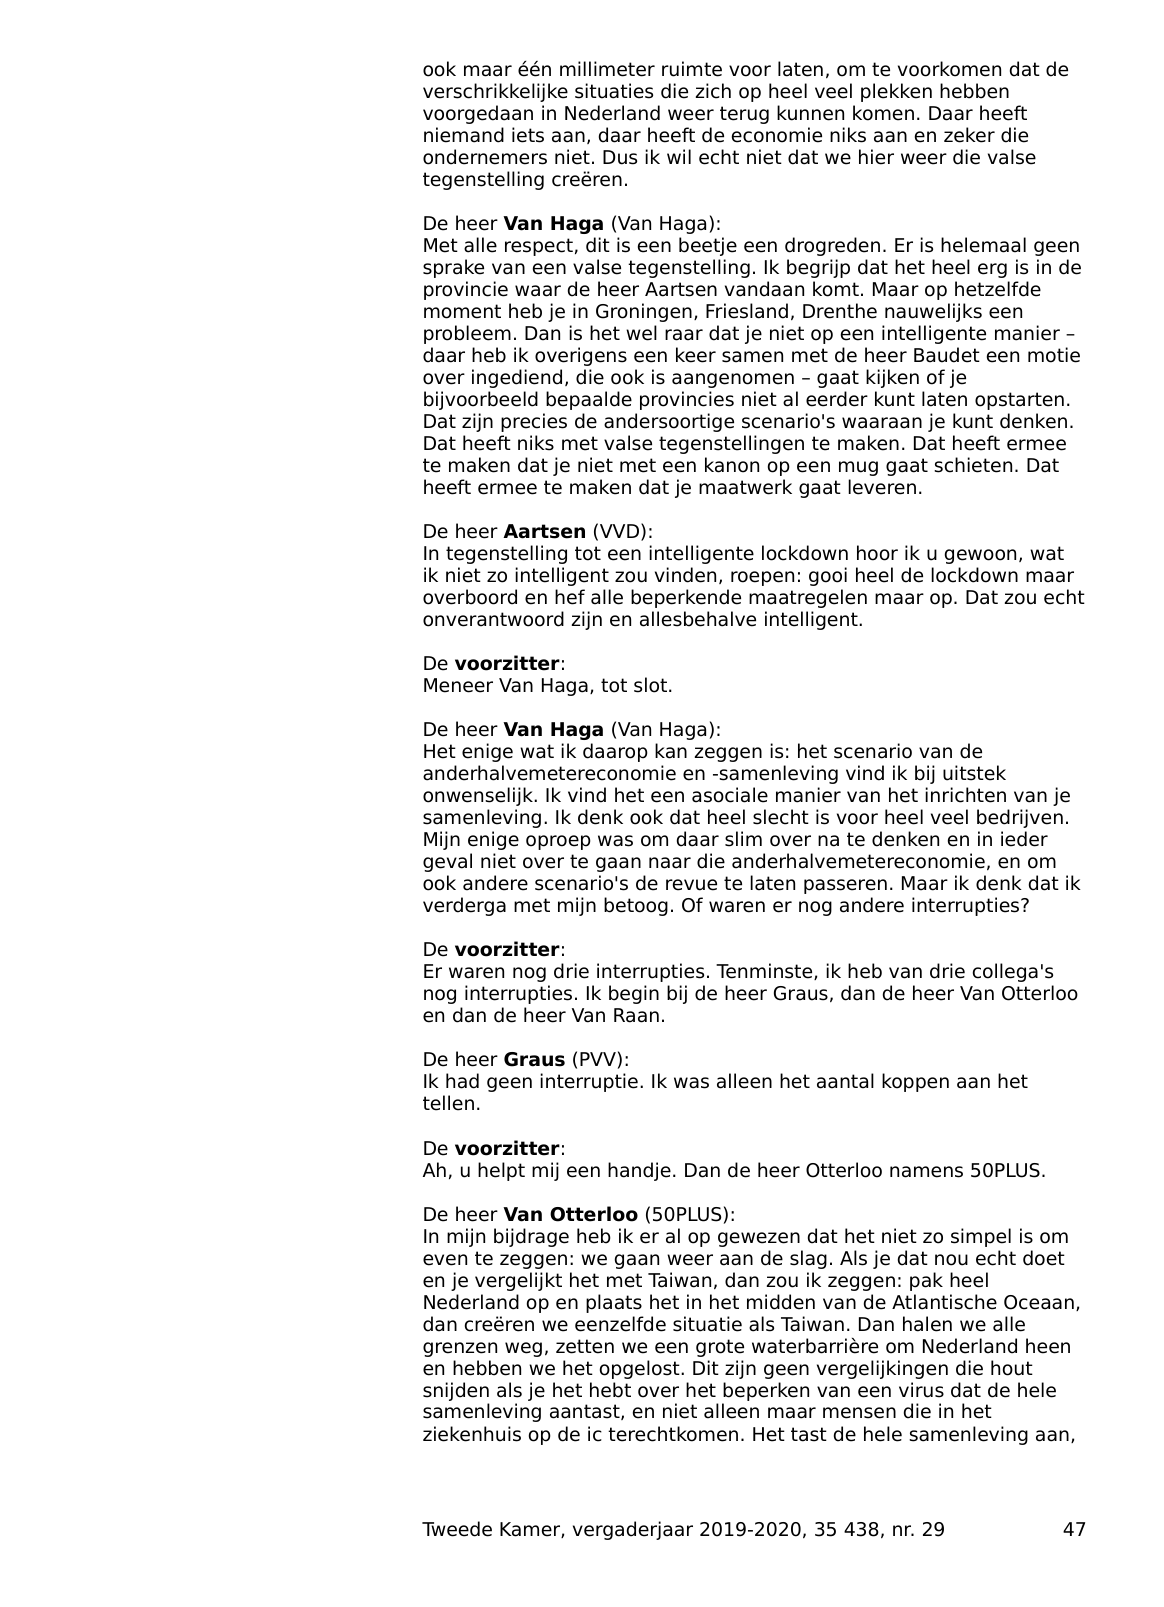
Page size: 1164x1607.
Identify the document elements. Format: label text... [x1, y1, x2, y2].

text Ik had geen interruptie. Ik was alleen het aantal koppen aan het tellen. [422, 1071, 1087, 1115]
text Er waren nog drie interrupties. Tenminste, ik heb van drie collega's nog interrupties. Ik begin bij de heer Graus, dan de heer Van Otterloo en dan de heer Van Raan. [422, 961, 1087, 1027]
text De heer Van Haga (Van Haga): [422, 719, 1087, 741]
text Meneer Van Haga, tot slot. [422, 675, 1087, 697]
text De voorzitter: [422, 939, 1087, 961]
text In mijn bijdrage heb ik er al op gewezen dat het niet zo simpel is om even te zeggen: we gaan weer aan de slag. Als je dat nou echt doet en je vergelijkt het met Taiwan, dan zou ik zeggen: pak heel Nederland op en plaats het in het midden van de Atlantische Oceaan, dan creëren we eenzelfde situatie als Taiwan. Dan halen we alle grenzen weg, zetten we een grote waterbarrière om Nederland heen en hebben we het opgelost. Dit zijn geen vergelijkingen die hout snijden als je het hebt over het beperken van een virus dat de hele samenleving aantast, en niet alleen maar mensen die in het ziekenhuis op de ic terechtkomen. Het tast de hele samenleving aan, [422, 1226, 1087, 1445]
text ook maar één millimeter ruimte voor laten, om te voorkomen dat de verschrikkelijke situaties die zich op heel veel plekken hebben voorgedaan in Nederland weer terug kunnen komen. Daar heeft niemand iets aan, daar heeft de economie niks aan en zeker die ondernemers niet. Dus ik wil echt niet dat we hier weer die valse tegenstelling creëren. [422, 59, 1087, 191]
text De heer Van Haga (Van Haga): [422, 213, 1087, 235]
text De heer Aartsen (VVD): [422, 521, 1087, 543]
text De voorzitter: [422, 1137, 1087, 1159]
text In tegenstelling tot een intelligente lockdown hoor ik u gewoon, wat ik niet zo intelligent zou vinden, roepen: gooi heel de lockdown maar overboord en hef alle beperkende maatregelen maar op. Dat zou echt onverantwoord zijn en allesbehalve intelligent. [422, 543, 1087, 631]
text De heer Van Otterloo (50PLUS): [422, 1204, 1087, 1226]
text De heer Graus (PVV): [422, 1049, 1087, 1071]
text Ah, u helpt mij een handje. Dan de heer Otterloo namens 50PLUS. [422, 1159, 1087, 1181]
text De voorzitter: [422, 653, 1087, 675]
text Het enige wat ik daarop kan zeggen is: het scenario van de anderhalvemetereconomie en -samenleving vind ik bij uitstek onwenselijk. Ik vind het een asociale manier van het inrichten van je samenleving. Ik denk ook dat heel slecht is voor heel veel bedrijven. Mijn enige oproep was om daar slim over na te denken en in ieder geval niet over te gaan naar die anderhalvemetereconomie, en om ook andere scenario's de revue te laten passeren. Maar ik denk dat ik verderga met mijn betoog. Of waren er nog andere interrupties? [422, 741, 1087, 917]
text Met alle respect, dit is een beetje een drogreden. Er is helemaal geen sprake van een valse tegenstelling. Ik begrijp dat het heel erg is in de provincie waar de heer Aartsen vandaan komt. Maar op hetzelfde moment heb je in Groningen, Friesland, Drenthe nauwelijks een probleem. Dan is het wel raar dat je niet op een intelligente manier – daar heb ik overigens een keer samen met de heer Baudet een motie over ingediend, die ook is aangenomen – gaat kijken of je bijvoorbeeld bepaalde provincies niet al eerder kunt laten opstarten. Dat zijn precies de andersoortige scenario's waaraan je kunt denken. Dat heeft niks met valse tegenstellingen te maken. Dat heeft ermee te maken dat je niet met een kanon op een mug gaat schieten. Dat heeft ermee te maken dat je maatwerk gaat leveren. [422, 235, 1087, 499]
